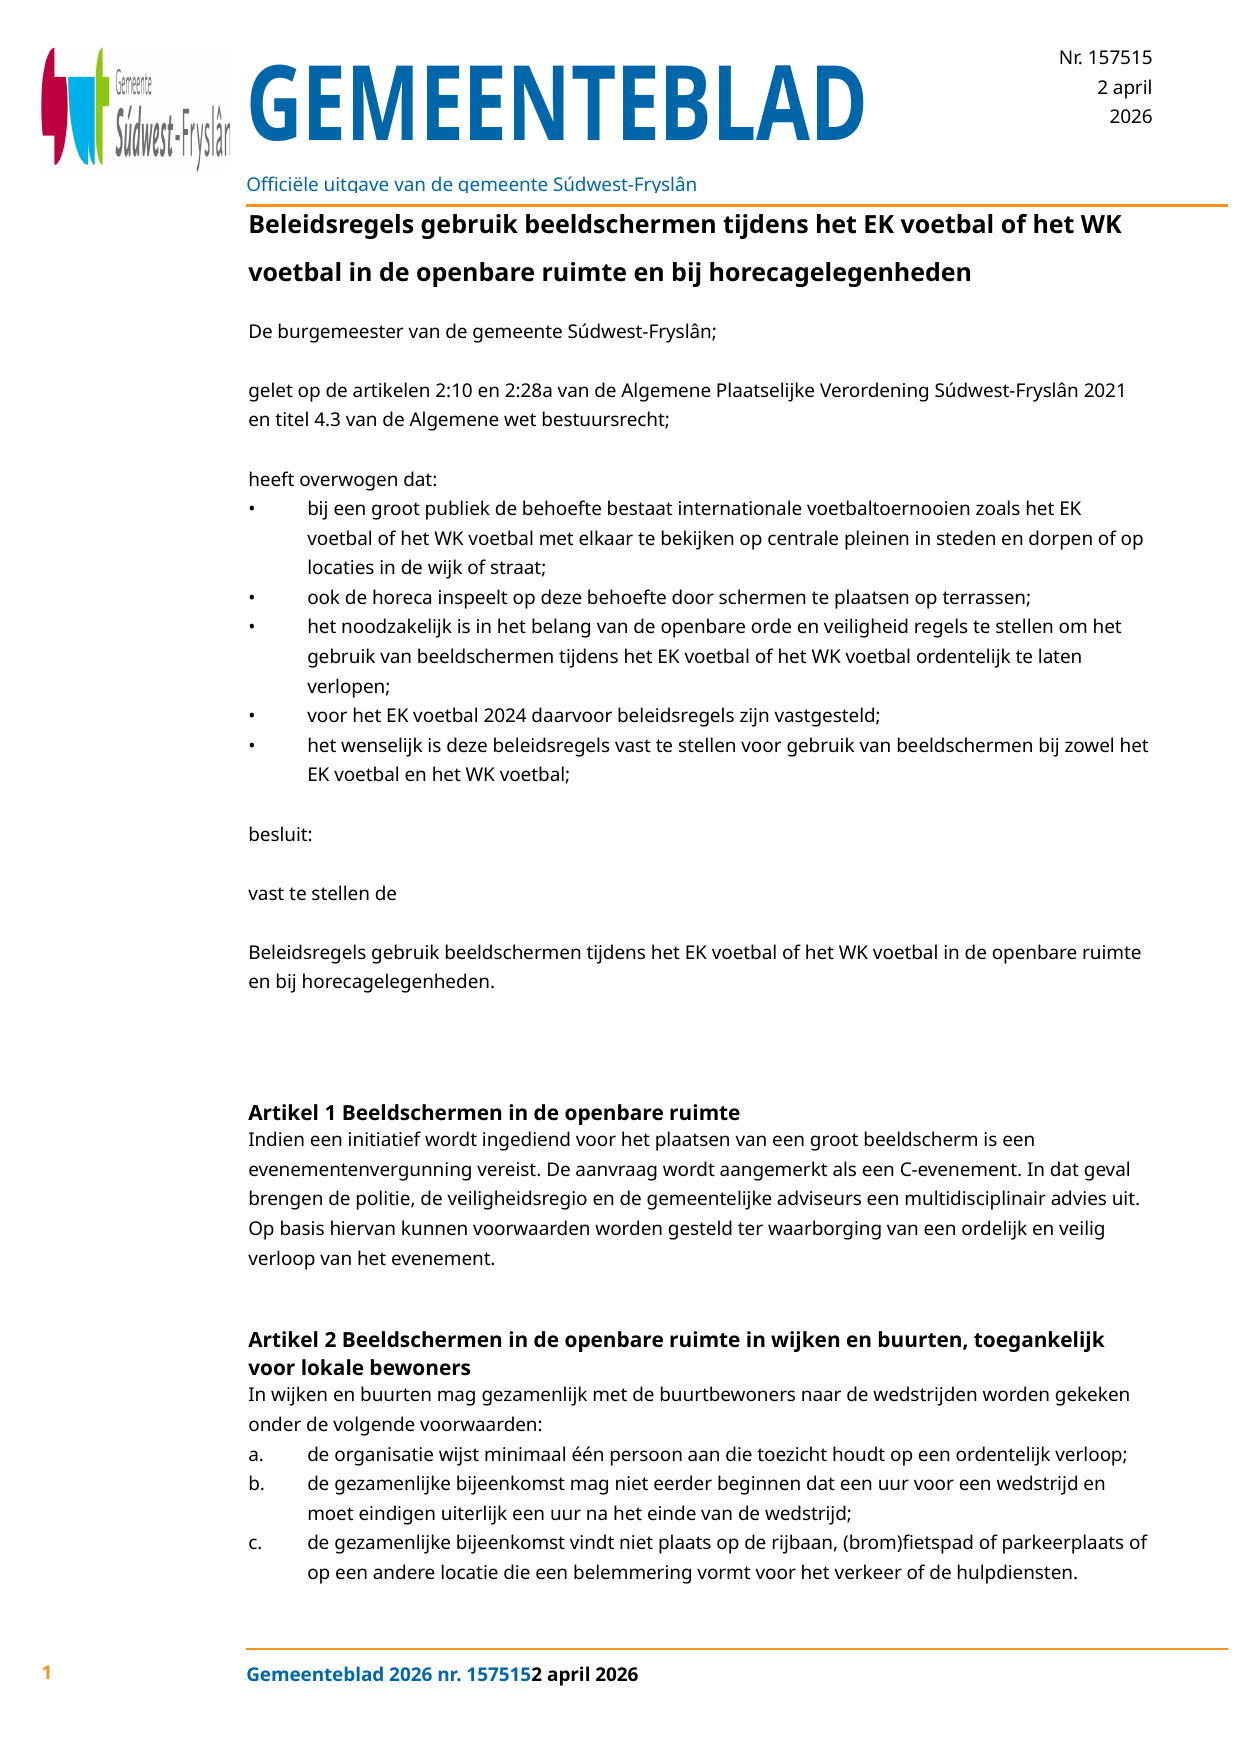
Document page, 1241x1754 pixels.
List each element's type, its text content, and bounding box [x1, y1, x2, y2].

text vast te stellen de [248, 880, 1152, 906]
list de gezamenlijke bijeenkomst vindt niet plaats op de rijbaan, (brom)fietspad of parkeerplaats of op een andere locatie die een belemmering vormt voor het verkeer of de hulpdiensten. [248, 1529, 1152, 1585]
text Indien een initiatief wordt ingediend voor het plaatsen van een groot beeldscherm is een evenementenvergunning vereist. De aanvraag wordt aangemerkt als een C-evenement. In dat geval brengen de politie, de veiligheidsregio en de gemeentelijke adviseurs een multidisciplinair advies uit. Op basis hiervan kunnen voorwaarden worden gesteld ter waarborging van een ordelijk en veilig verloop van het evenement. [248, 1126, 1152, 1271]
picture [41, 47, 231, 172]
text De burgemeester van de gemeente Súdwest-Fryslân; [248, 318, 1152, 344]
list het wenselijk is deze beleidsregels vast te stellen voor gebruik van beeldschermen bij zowel het EK voetbal en het WK voetbal; [248, 732, 1152, 787]
list het noodzakelijk is in het belang van de openbare orde en veiligheid regels te stellen om het gebruik van beeldschermen tijdens het EK voetbal of het WK voetbal ordentelijk te laten verlopen; [248, 614, 1152, 699]
list ook de horeca inspeelt op deze behoefte door schermen te plaatsen op terrassen; [248, 584, 1152, 610]
text Artikel 1 Beeldschermen in de openbare ruimte [248, 1098, 1152, 1126]
text heeft overwogen dat: [248, 466, 1152, 492]
text Beleidsregels gebruik beeldschermen tijdens het EK voetbal of het WK voetbal in de openbare ruimte en bij horecagelegenheden. [248, 939, 1152, 994]
list bij een groot publiek de behoefte bestaat internationale voetbaltoernooien zoals het EK voetbal of het WK voetbal met elkaar te bekijken op centrale pleinen in steden en dorpen of op locaties in de wijk of straat; [248, 495, 1152, 580]
text Beleidsregels gebruik beeldschermen tijdens het EK voetbal of het WK voetbal in de openbare ruimte en bij horecagelegenheden [248, 207, 1152, 288]
list de organisatie wijst minimaal één persoon aan die toezicht houdt op een ordentelijk verloop; [248, 1441, 1152, 1467]
text gelet op de artikelen 2:10 en 2:28a van de Algemene Plaatselijke Verordening Súdwest-Fryslân 2021 en titel 4.3 van de Algemene wet bestuursrecht; [248, 377, 1152, 432]
text besluit: [248, 821, 1152, 847]
text In wijken en buurten mag gezamenlijk met de buurtbewoners naar de wedstrijden worden gekeken onder de volgende voorwaarden: [248, 1382, 1152, 1437]
list de gezamenlijke bijeenkomst mag niet eerder beginnen dat een uur voor een wedstrijd en moet eindigen uiterlijk een uur na het einde van de wedstrijd; [248, 1470, 1152, 1526]
text Artikel 2 Beeldschermen in de openbare ruimte in wijken en buurten, toegankelijk voor lokale bewoners [248, 1325, 1152, 1382]
list voor het EK voetbal 2024 daarvoor beleidsregels zijn vastgesteld; [248, 702, 1152, 728]
